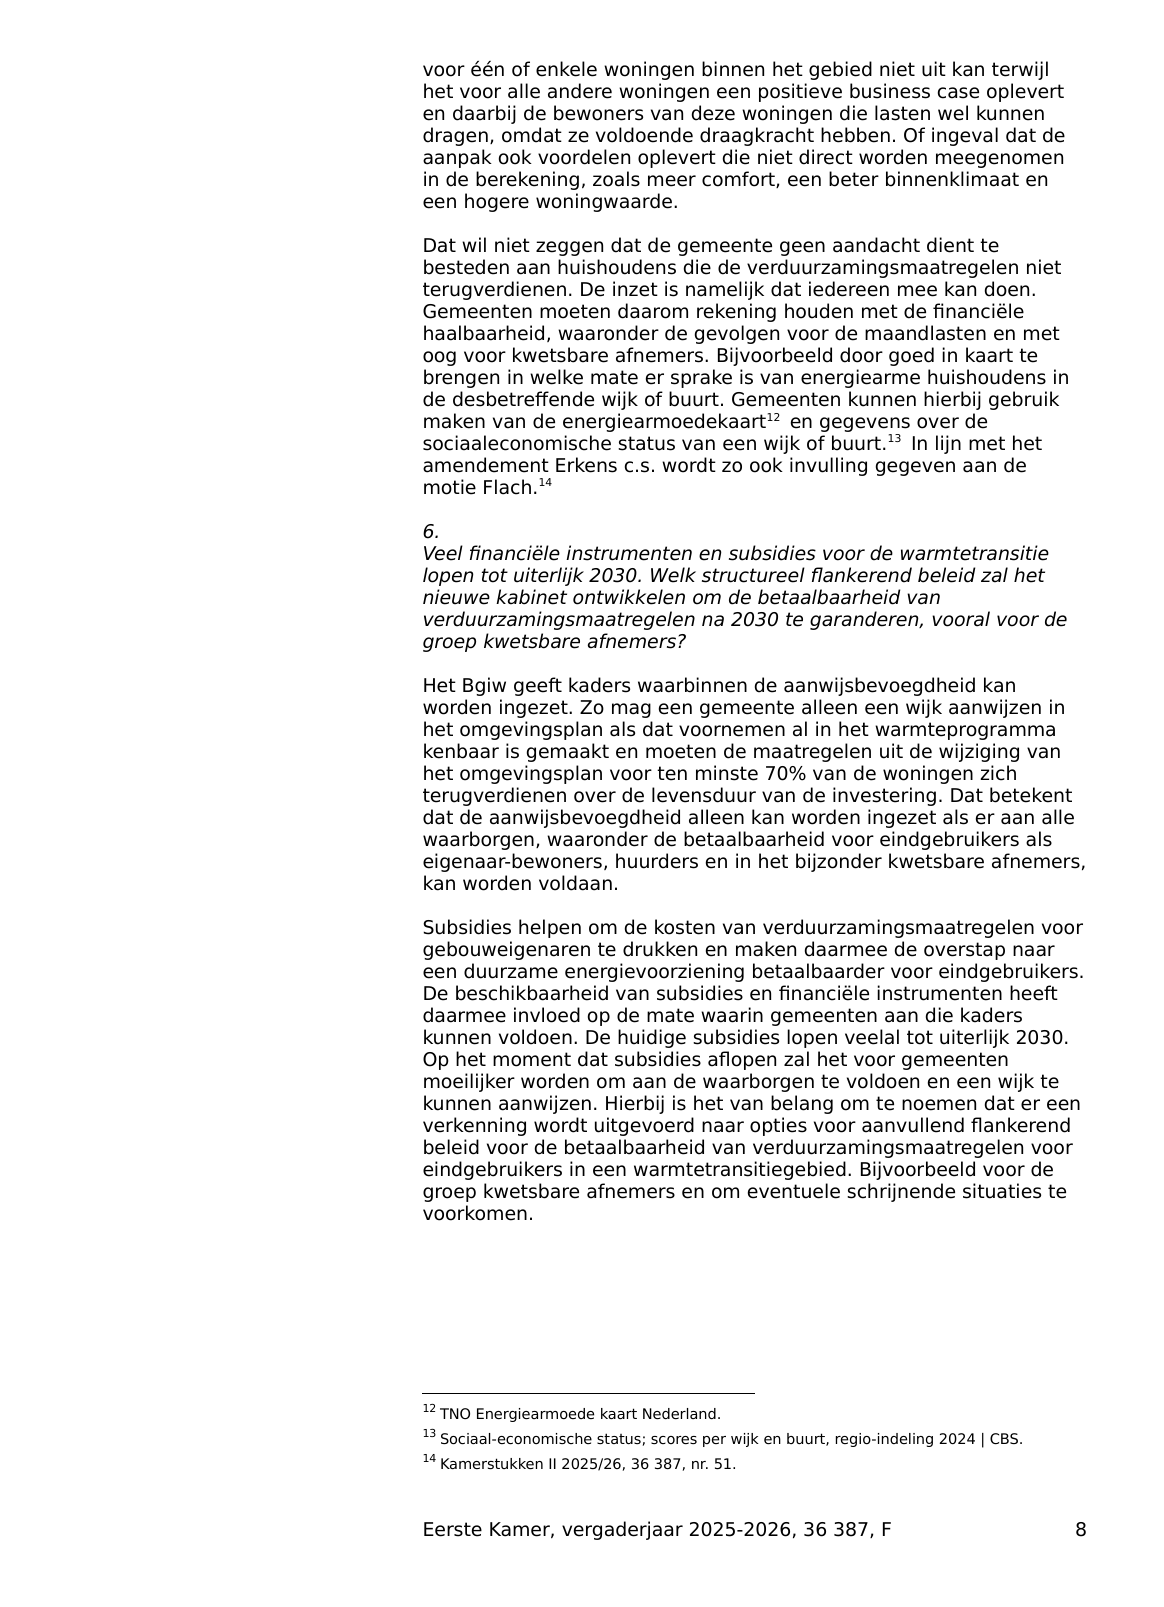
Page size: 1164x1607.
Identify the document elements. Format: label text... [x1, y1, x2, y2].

text Sociaal-economische status; scores per wijk en buurt, regio-indeling 2024 | CBS. [422, 1427, 1087, 1449]
text Veel financiële instrumenten en subsidies voor de warmtetransitie lopen tot uiterlijk 2030. Welk structureel flankerend beleid zal het nieuwe kabinet ontwikkelen om de betaalbaarheid van verduurzamingsmaatregelen na 2030 te garanderen, vooral voor de groep kwetsbare afnemers? [422, 543, 1087, 653]
text Dat wil niet zeggen dat de gemeente geen aandacht dient te besteden aan huishoudens die de verduurzamingsmaatregelen niet terugverdienen. De inzet is namelijk dat iedereen mee kan doen. Gemeenten moeten daarom rekening houden met de financiële haalbaarheid, waaronder de gevolgen voor de maandlasten en met oog voor kwetsbare afnemers. Bijvoorbeeld door goed in kaart te brengen in welke mate er sprake is van energiearme huishoudens in de desbetreffende wijk of buurt. Gemeenten kunnen hierbij gebruik maken van de energiearmoedekaart en gegevens over de sociaaleconomische status van een wijk of buurt. In lijn met het amendement Erkens c.s. wordt zo ook invulling gegeven aan de motie Flach. [422, 235, 1087, 499]
text Het Bgiw geeft kaders waarbinnen de aanwijsbevoegdheid kan worden ingezet. Zo mag een gemeente alleen een wijk aanwijzen in het omgevingsplan als dat voornemen al in het warmteprogramma kenbaar is gemaakt en moeten de maatregelen uit de wijziging van het omgevingsplan voor ten minste 70% van de woningen zich terugverdienen over de levensduur van de investering. Dat betekent dat de aanwijsbevoegdheid alleen kan worden ingezet als er aan alle waarborgen, waaronder de betaalbaarheid voor eindgebruikers als eigenaar-bewoners, huurders en in het bijzonder kwetsbare afnemers, kan worden voldaan. [422, 675, 1087, 895]
text 6. [422, 521, 1087, 543]
text TNO Energiearmoede kaart Nederland. [422, 1402, 1087, 1424]
text voor één of enkele woningen binnen het gebied niet uit kan terwijl het voor alle andere woningen een positieve business case oplevert en daarbij de bewoners van deze woningen die lasten wel kunnen dragen, omdat ze voldoende draagkracht hebben. Of ingeval dat de aanpak ook voordelen oplevert die niet direct worden meegenomen in de berekening, zoals meer comfort, een beter binnenklimaat en een hogere woningwaarde. [422, 59, 1087, 213]
text Kamerstukken II 2025/26, 36 387, nr. 51. [422, 1452, 1087, 1474]
text Subsidies helpen om de kosten van verduurzamingsmaatregelen voor gebouweigenaren te drukken en maken daarmee de overstap naar een duurzame energievoorziening betaalbaarder voor eindgebruikers. De beschikbaarheid van subsidies en financiële instrumenten heeft daarmee invloed op de mate waarin gemeenten aan die kaders kunnen voldoen. De huidige subsidies lopen veelal tot uiterlijk 2030. Op het moment dat subsidies aflopen zal het voor gemeenten moeilijker worden om aan de waarborgen te voldoen en een wijk te kunnen aanwijzen. Hierbij is het van belang om te noemen dat er een verkenning wordt uitgevoerd naar opties voor aanvullend flankerend beleid voor de betaalbaarheid van verduurzamingsmaatregelen voor eindgebruikers in een warmtetransitiegebied. Bijvoorbeeld voor de groep kwetsbare afnemers en om eventuele schrijnende situaties te voorkomen. [422, 917, 1087, 1225]
